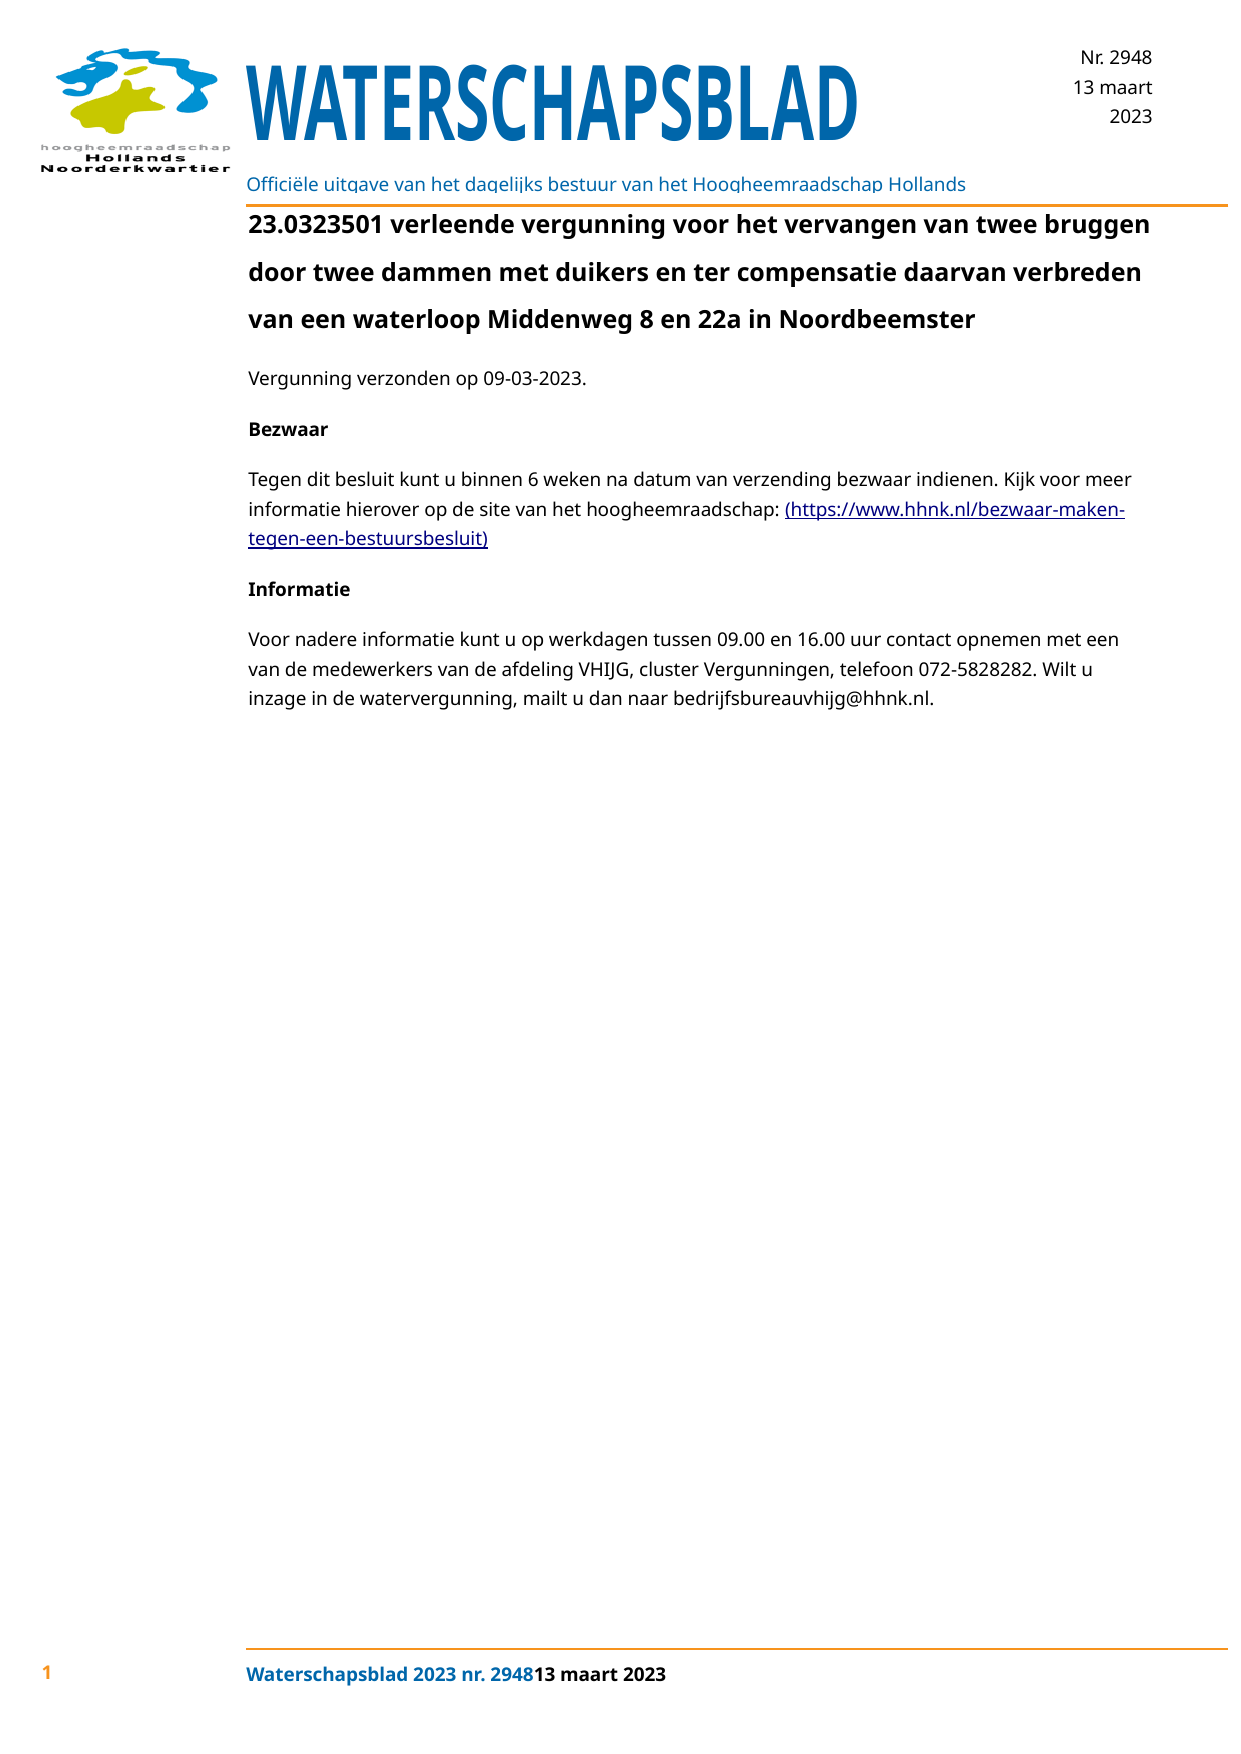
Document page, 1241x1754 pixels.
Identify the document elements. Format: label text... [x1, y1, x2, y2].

text Informatie [248, 576, 1152, 602]
text 23.0323501 verleende vergunning voor het vervangen van twee bruggen door twee dammen met duikers en ter compensatie daarvan verbreden van een waterloop Middenweg 8 en 22a in Noordbeemster [248, 207, 1152, 336]
text Voor nadere informatie kunt u op werkdagen tussen 09.00 en 16.00 uur contact opnemen met een van de medewerkers van de afdeling VHIJG, cluster Vergunningen, telefoon 072-5828282. Wilt u inzage in de watervergunning, mailt u dan naar bedrijfsbureauvhijg@hhnk.nl. [248, 626, 1152, 711]
text Tegen dit besluit kunt u binnen 6 weken na datum van verzending bezwaar indienen. Kijk voor meer informatie hierover op de site van het hoogheemraadschap: (https://www.hhnk.nl/bezwaar-maken-tegen-een-bestuursbesluit) [248, 466, 1152, 551]
text Bezwaar [248, 416, 1152, 442]
picture [41, 47, 231, 172]
text Vergunning verzonden op 09-03-2023. [248, 366, 1152, 391]
